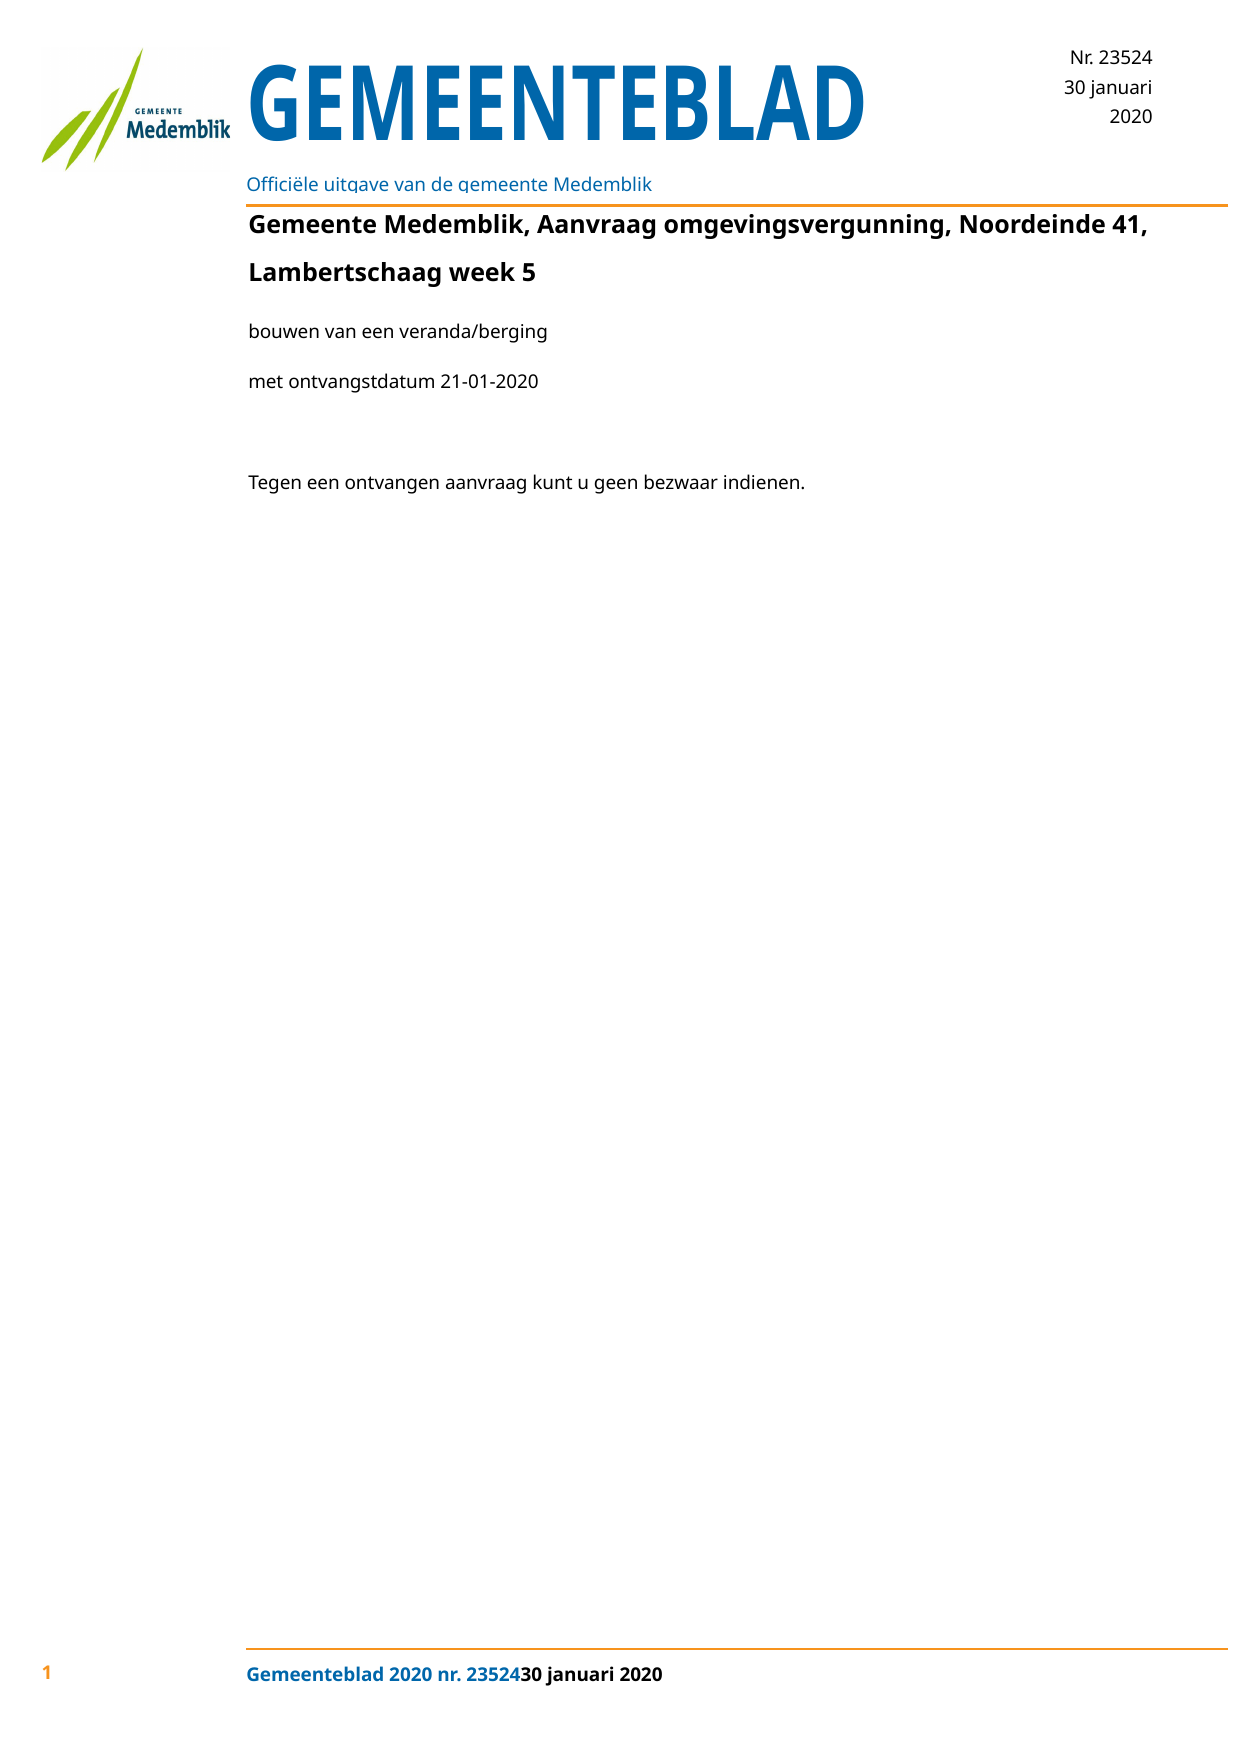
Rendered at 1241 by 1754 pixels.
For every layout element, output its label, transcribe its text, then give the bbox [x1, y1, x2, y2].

text Tegen een ontvangen aanvraag kunt u geen bezwaar indienen. [248, 469, 1152, 495]
text bouwen van een veranda/berging [248, 318, 1152, 344]
picture [41, 47, 231, 172]
text met ontvangstdatum 21-01-2020 [248, 368, 1152, 394]
text Gemeente Medemblik, Aanvraag omgevingsvergunning, Noordeinde 41, Lambertschaag week 5 [248, 207, 1152, 288]
